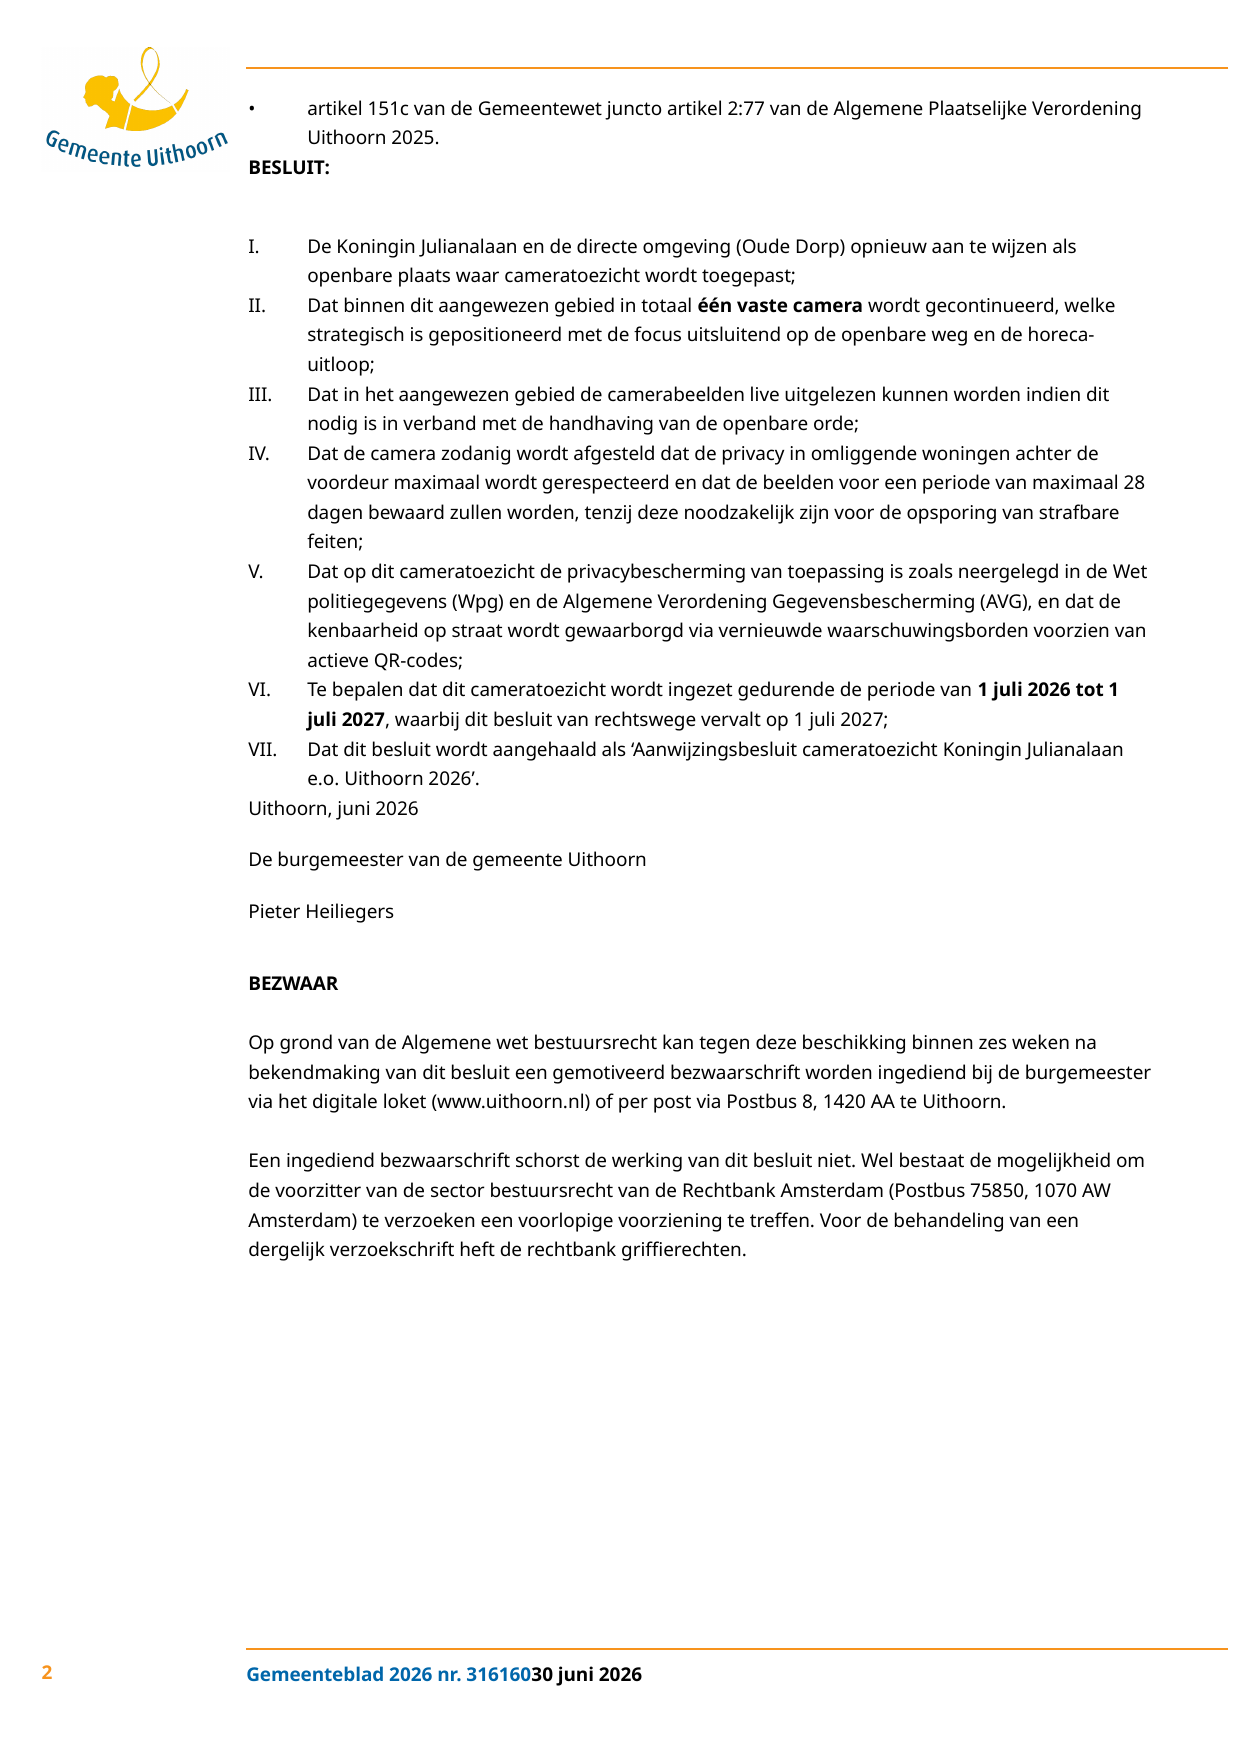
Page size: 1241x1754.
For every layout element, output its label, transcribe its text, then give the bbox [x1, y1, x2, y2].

text Een ingediend bezwaarschrift schorst de werking van dit besluit niet. Wel bestaat de mogelijkheid om de voorzitter van de sector bestuursrecht van de Rechtbank Amsterdam (Postbus 75850, 1070 AW Amsterdam) te verzoeken een voorlopige voorziening te treffen. Voor de behandeling van een dergelijk verzoekschrift heft de rechtbank griffierechten. [248, 1148, 1152, 1262]
text BESLUIT: [248, 154, 1152, 180]
text Op grond van de Algemene wet bestuursrecht kan tegen deze beschikking binnen zes weken na bekendmaking van dit besluit een gemotiveerd bezwaarschrift worden ingediend bij de burgemeester via het digitale loket (www.uithoorn.nl) of per post via Postbus 8, 1420 AA te Uithoorn. [248, 1029, 1152, 1114]
list Te bepalen dat dit cameratoezicht wordt ingezet gedurende de periode van 1 juli 2026 tot 1 juli 2027, waarbij dit besluit van rechtswege vervalt op 1 juli 2027; [248, 677, 1152, 732]
picture [41, 47, 231, 172]
list Dat binnen dit aangewezen gebied in totaal één vaste camera wordt gecontinueerd, welke strategisch is gepositioneerd met de focus uitsluitend op de openbare weg en de horeca-uitloop; [248, 292, 1152, 377]
list Dat op dit cameratoezicht de privacybescherming van toepassing is zoals neergelegd in de Wet politiegegevens (Wpg) en de Algemene Verordening Gegevensbescherming (AVG), en dat de kenbaarheid op straat wordt gewaarborgd via vernieuwde waarschuwingsborden voorzien van actieve QR-codes; [248, 558, 1152, 673]
text De burgemeester van de gemeente Uithoorn [248, 846, 1152, 872]
list Dat in het aangewezen gebied de camerabeelden live uitgelezen kunnen worden indien dit nodig is in verband met de handhaving van de openbare orde; [248, 381, 1152, 436]
list De Koningin Julianalaan en de directe omgeving (Oude Dorp) opnieuw aan te wijzen als openbare plaats waar cameratoezicht wordt toegepast; [248, 233, 1152, 288]
list Dat de camera zodanig wordt afgesteld dat de privacy in omliggende woningen achter de voordeur maximaal wordt gerespecteerd en dat de beelden voor een periode van maximaal 28 dagen bewaard zullen worden, tenzij deze noodzakelijk zijn voor de opsporing van strafbare feiten; [248, 440, 1152, 554]
list Dat dit besluit wordt aangehaald als ‘Aanwijzingsbesluit cameratoezicht Koningin Julianalaan e.o. Uithoorn 2026’. [248, 736, 1152, 791]
text Uithoorn, juni 2026 [248, 795, 1152, 821]
list artikel 151c van de Gemeentewet juncto artikel 2:77 van de Algemene Plaatselijke Verordening Uithoorn 2025. [248, 95, 1152, 150]
text BEZWAAR [248, 970, 1152, 996]
text Pieter Heiliegers [248, 898, 1152, 923]
